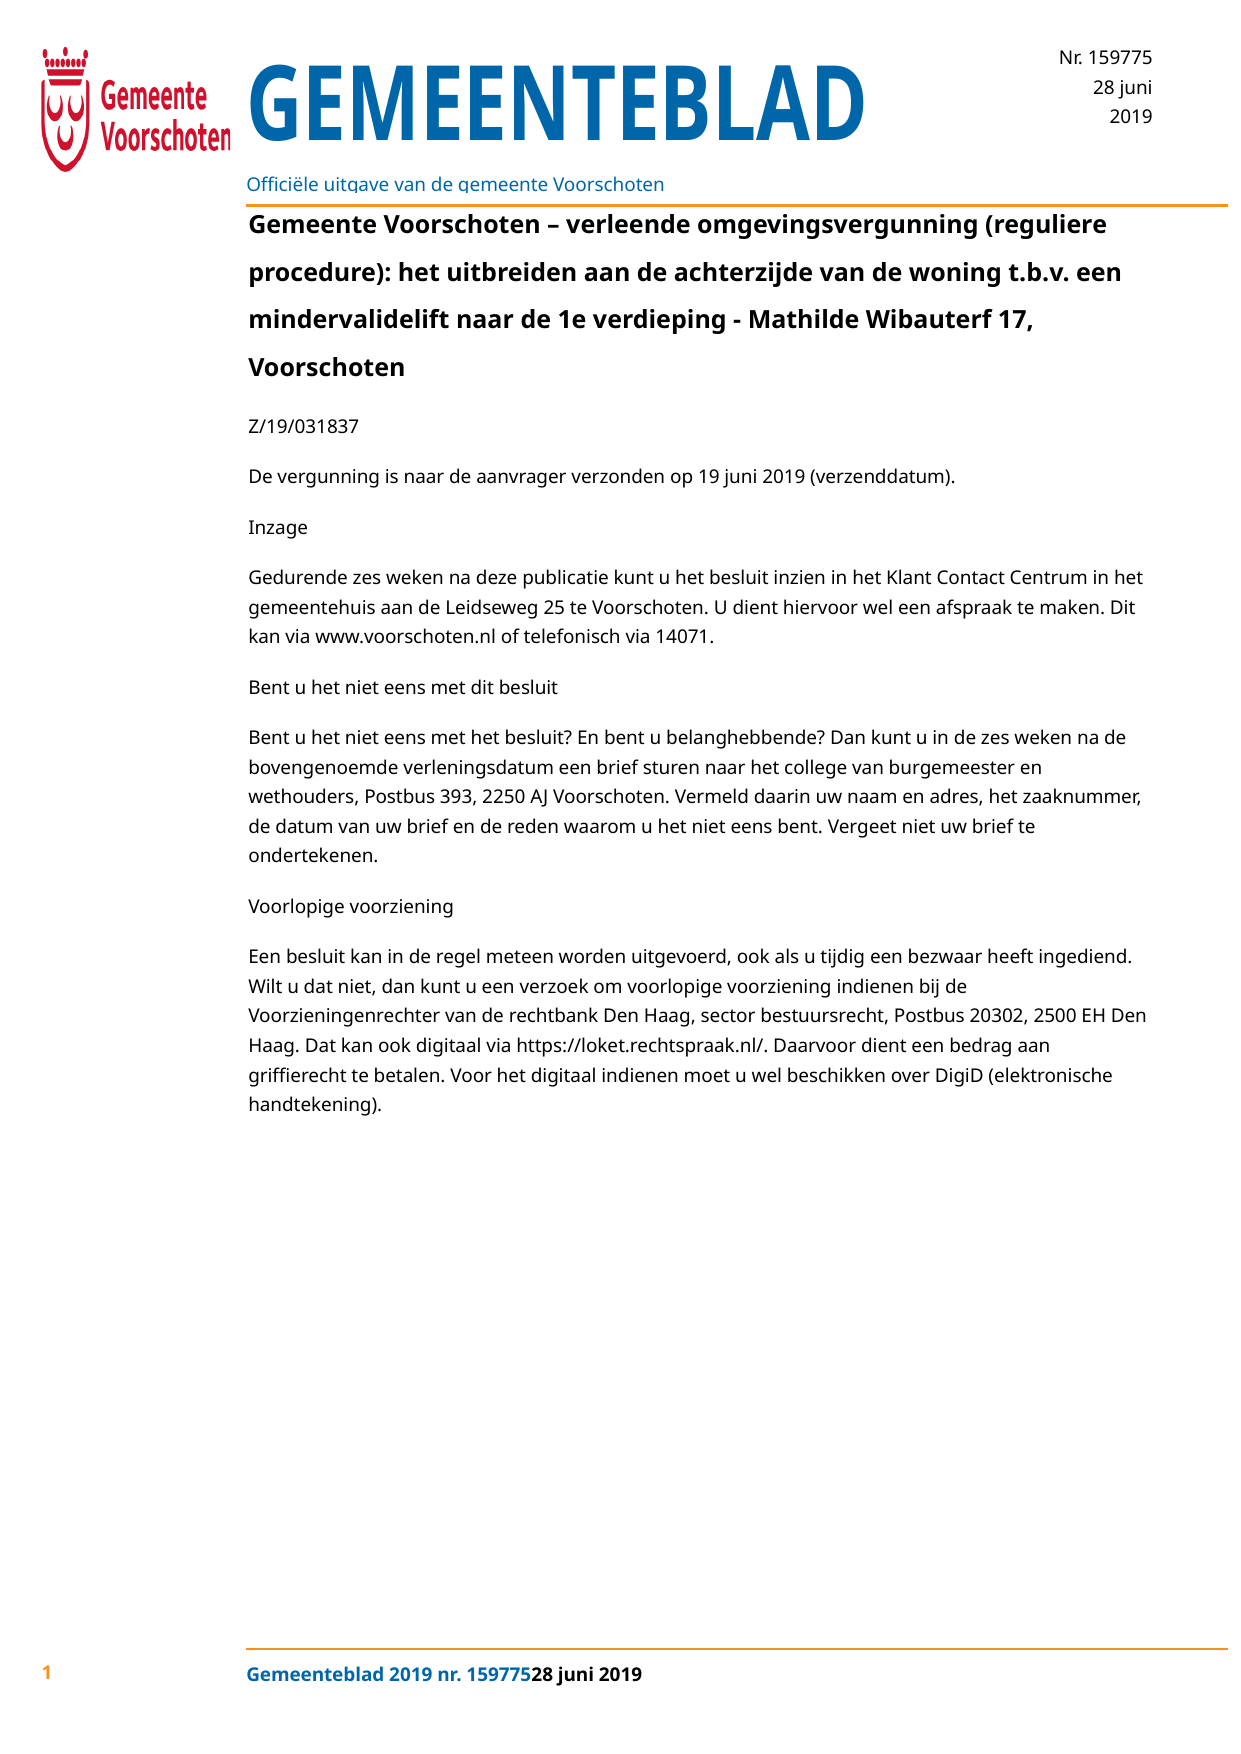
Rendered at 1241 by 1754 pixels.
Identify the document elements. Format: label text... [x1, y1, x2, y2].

text Z/19/031837 [248, 413, 1152, 439]
text Een besluit kan in de regel meteen worden uitgevoerd, ook als u tijdig een bezwaar heeft ingediend. Wilt u dat niet, dan kunt u een verzoek om voorlopige voorziening indienen bij de Voorzieningenrechter van de rechtbank Den Haag, sector bestuursrecht, Postbus 20302, 2500 EH Den Haag. Dat kan ook digitaal via https://loket.rechtspraak.nl/. Daarvoor dient een bedrag aan griffierecht te betalen. Voor het digitaal indienen moet u wel beschikken over DigiD (elektronische handtekening). [248, 943, 1152, 1117]
text Inzage [248, 514, 1152, 540]
text Bent u het niet eens met het besluit? En bent u belanghebbende? Dan kunt u in de zes weken na de bovengenoemde verleningsdatum een brief sturen naar het college van burgemeester en wethouders, Postbus 393, 2250 AJ Voorschoten. Vermeld daarin uw naam en adres, het zaaknummer, de datum van uw brief en de reden waarom u het niet eens bent. Vergeet niet uw brief te ondertekenen. [248, 724, 1152, 868]
text Gemeente Voorschoten – verleende omgevingsvergunning (reguliere procedure): het uitbreiden aan de achterzijde van de woning t.b.v. een mindervalidelift naar de 1e verdieping - Mathilde Wibauterf 17, Voorschoten [248, 207, 1152, 384]
text Voorlopige voorziening [248, 893, 1152, 919]
picture [41, 47, 231, 172]
text Bent u het niet eens met dit besluit [248, 674, 1152, 700]
text De vergunning is naar de aanvrager verzonden op 19 juni 2019 (verzenddatum). [248, 463, 1152, 489]
text Gedurende zes weken na deze publicatie kunt u het besluit inzien in het Klant Contact Centrum in het gemeentehuis aan de Leidseweg 25 te Voorschoten. U dient hiervoor wel een afspraak te maken. Dit kan via www.voorschoten.nl of telefonisch via 14071. [248, 564, 1152, 649]
